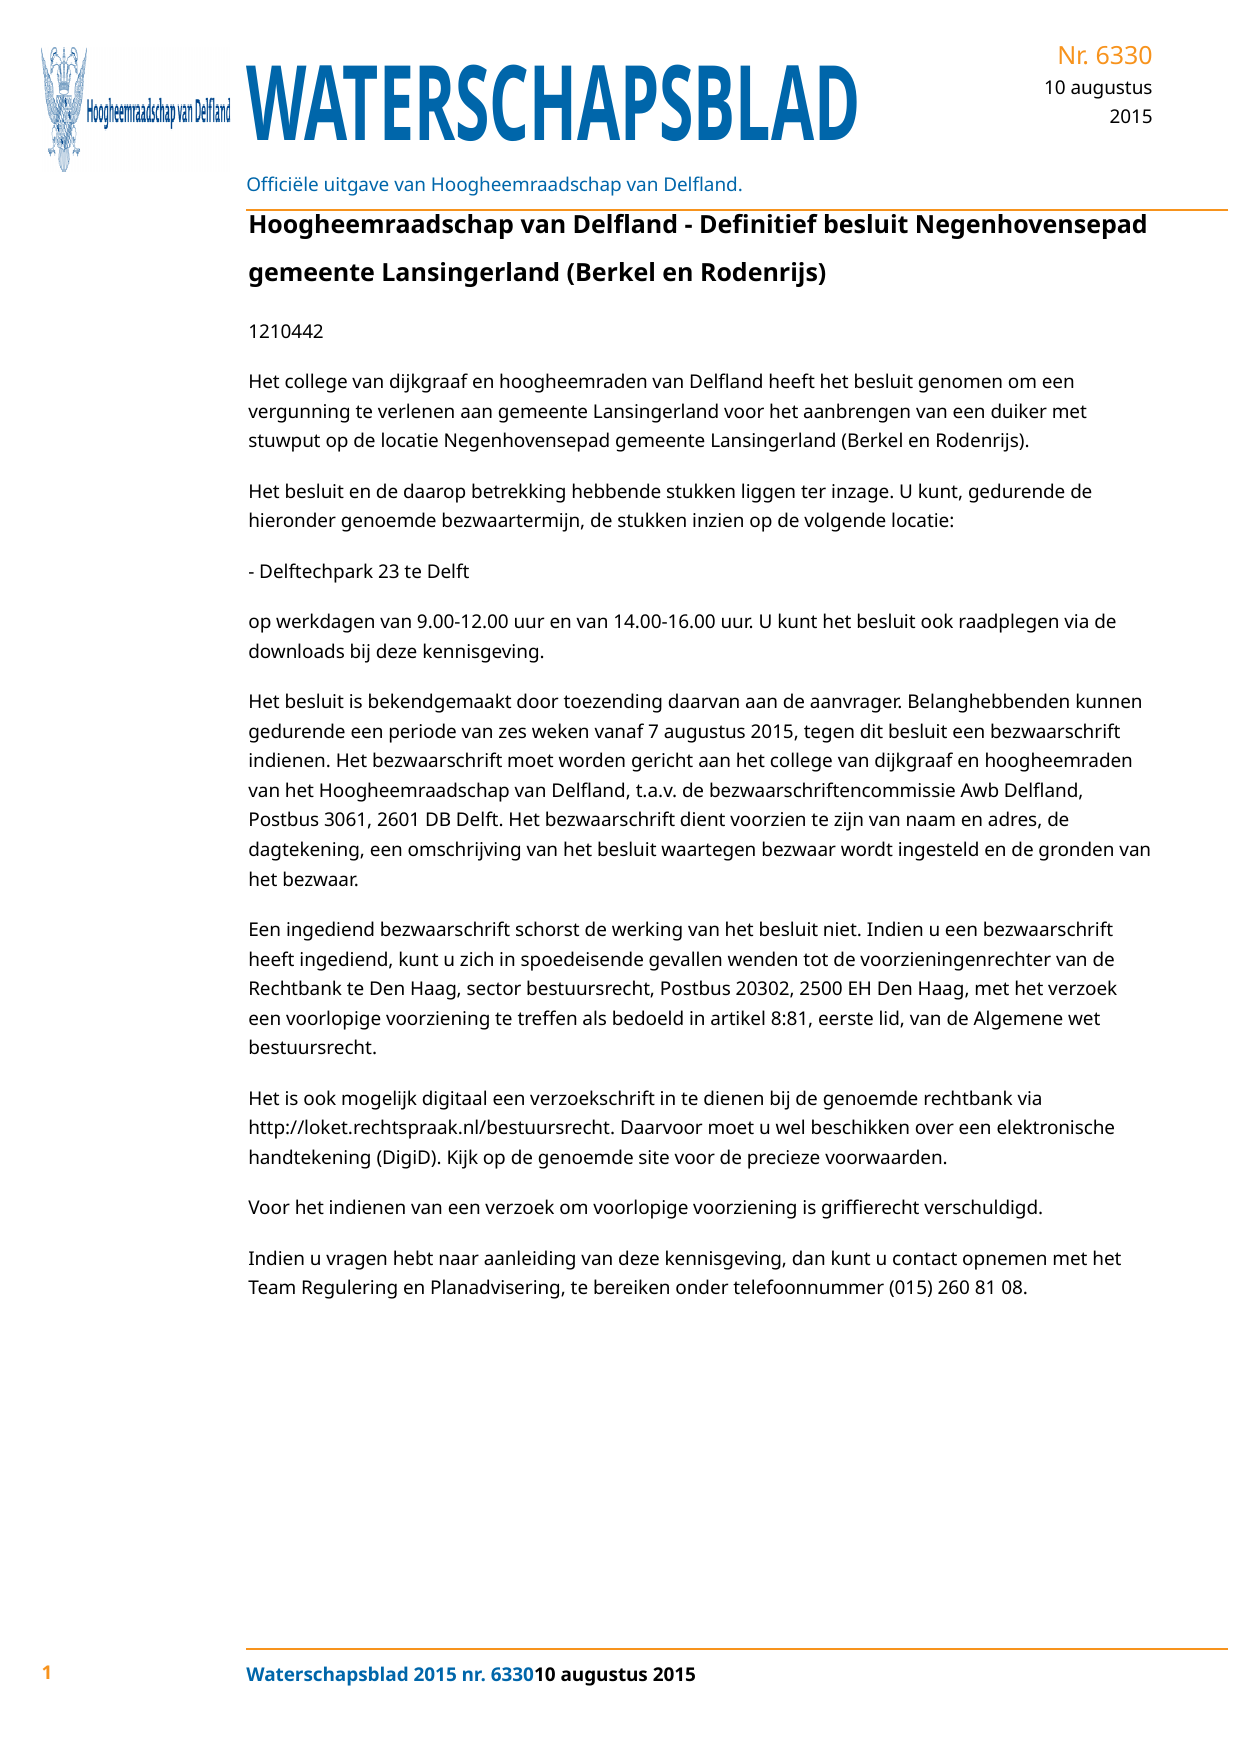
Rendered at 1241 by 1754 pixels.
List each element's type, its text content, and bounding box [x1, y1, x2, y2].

picture [41, 47, 231, 172]
text Voor het indienen van een verzoek om voorlopige voorziening is griffierecht verschuldigd. [248, 1194, 1152, 1220]
text Hoogheemraadschap van Delfland - Definitief besluit Negenhovensepad gemeente Lansingerland (Berkel en Rodenrijs) [248, 211, 1152, 288]
text Het is ook mogelijk digitaal een verzoekschrift in te dienen bij de genoemde rechtbank via http://loket.rechtspraak.nl/bestuursrecht. Daarvoor moet u wel beschikken over een elektronische handtekening (DigiD). Kijk op de genoemde site voor de precieze voorwaarden. [248, 1085, 1152, 1170]
text - Delftechpark 23 te Delft [248, 558, 1152, 584]
text Een ingediend bezwaarschrift schorst de werking van het besluit niet. Indien u een bezwaarschrift heeft ingediend, kunt u zich in spoedeisende gevallen wenden tot de voorzieningenrechter van de Rechtbank te Den Haag, sector bestuursrecht, Postbus 20302, 2500 EH Den Haag, met het verzoek een voorlopige voorziening te treffen als bedoeld in artikel 8:81, eerste lid, van de Algemene wet bestuursrecht. [248, 916, 1152, 1060]
text Het besluit is bekendgemaakt door toezending daarvan aan de aanvrager. Belanghebbenden kunnen gedurende een periode van zes weken vanaf 7 augustus 2015, tegen dit besluit een bezwaarschrift indienen. Het bezwaarschrift moet worden gericht aan het college van dijkgraaf en hoogheemraden van het Hoogheemraadschap van Delfland, t.a.v. de bezwaarschriftencommissie Awb Delfland, Postbus 3061, 2601 DB Delft. Het bezwaarschrift dient voorzien te zijn van naam en adres, de dagtekening, een omschrijving van het besluit waartegen bezwaar wordt ingesteld en de gronden van het bezwaar. [248, 688, 1152, 892]
text Indien u vragen hebt naar aanleiding van deze kennisgeving, dan kunt u contact opnemen met het Team Regulering en Planadvisering, te bereiken onder telefoonnummer (015) 260 81 08. [248, 1245, 1152, 1300]
text 1210442 [248, 318, 1152, 344]
text Het besluit en de daarop betrekking hebbende stukken liggen ter inzage. U kunt, gedurende de hieronder genoemde bezwaartermijn, de stukken inzien op de volgende locatie: [248, 478, 1152, 533]
text op werkdagen van 9.00-12.00 uur en van 14.00-16.00 uur. U kunt het besluit ook raadplegen via de downloads bij deze kennisgeving. [248, 608, 1152, 664]
text Het college van dijkgraaf en hoogheemraden van Delfland heeft het besluit genomen om een vergunning te verlenen aan gemeente Lansingerland voor het aanbrengen van een duiker met stuwput op de locatie Negenhovensepad gemeente Lansingerland (Berkel en Rodenrijs). [248, 368, 1152, 453]
